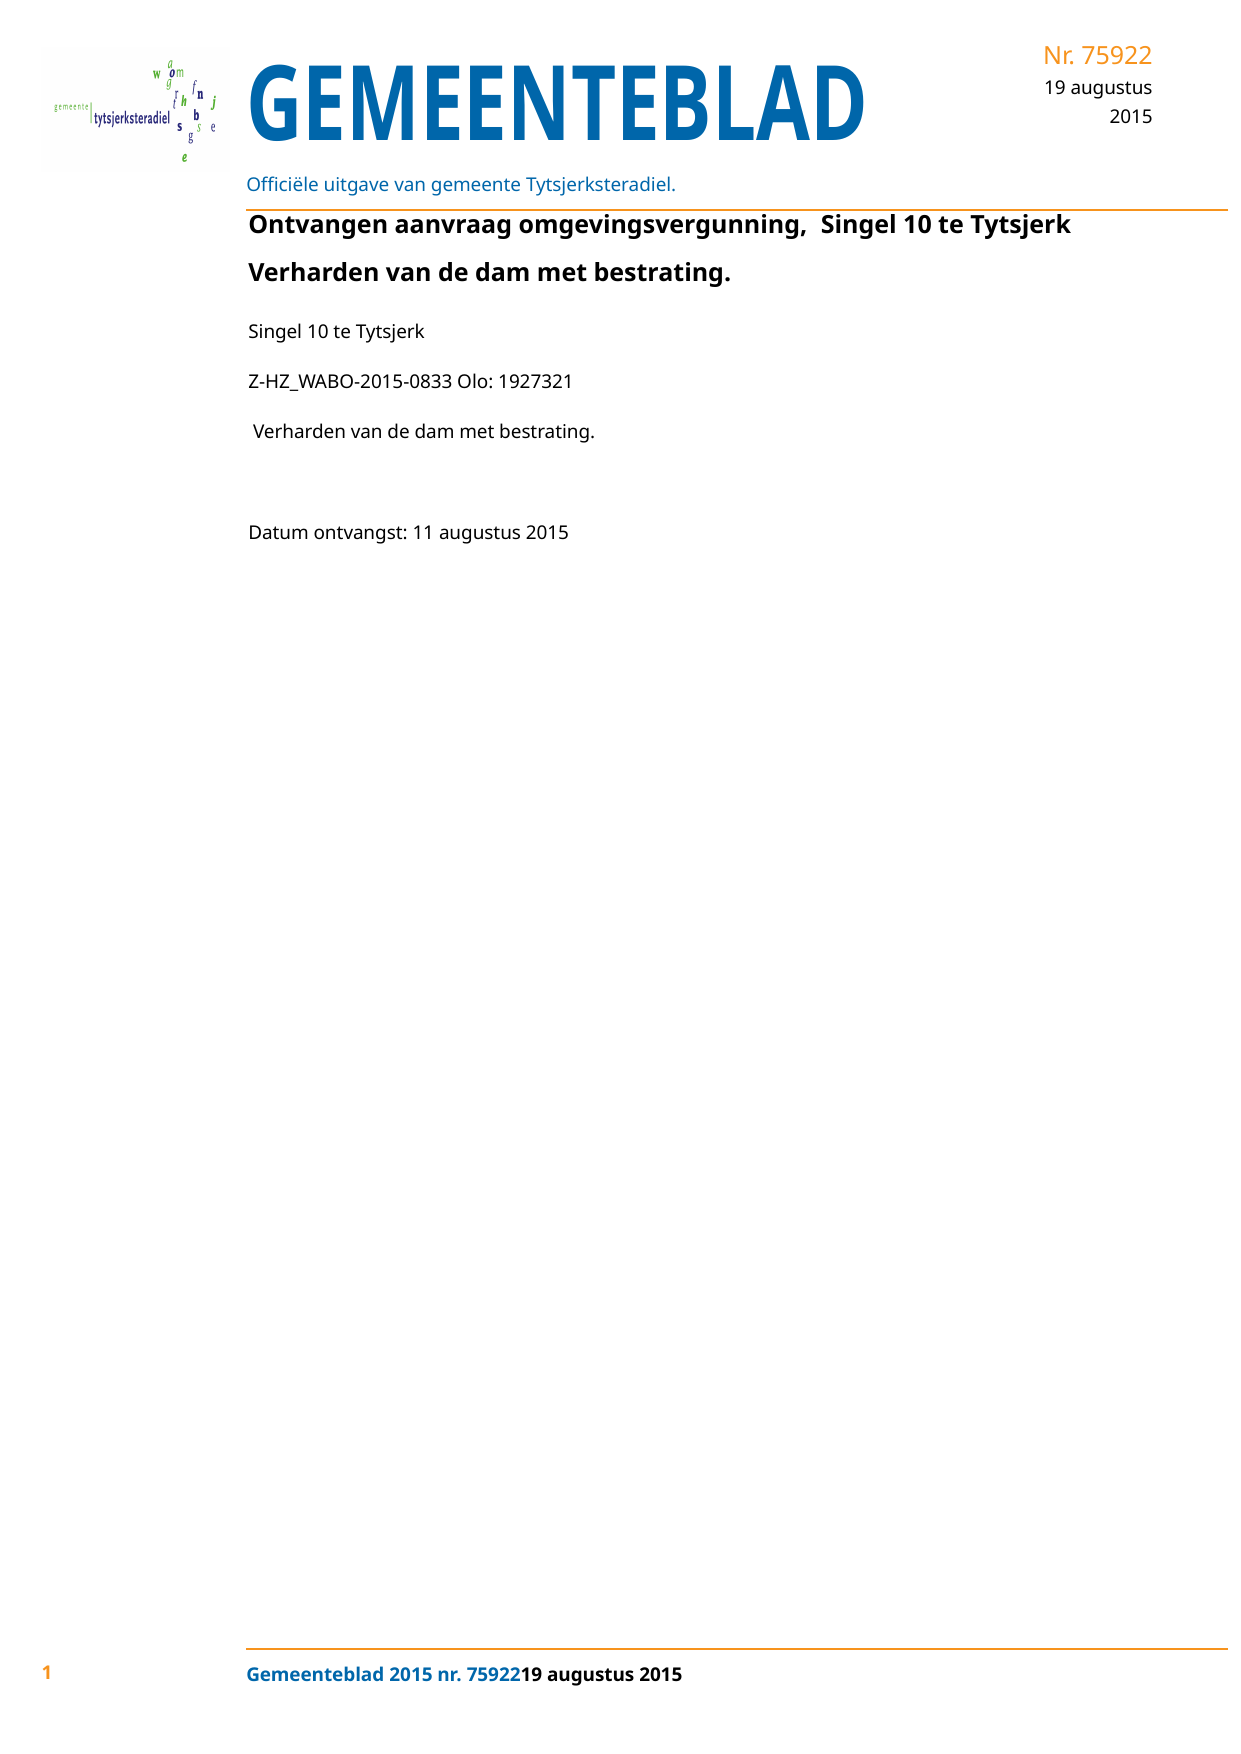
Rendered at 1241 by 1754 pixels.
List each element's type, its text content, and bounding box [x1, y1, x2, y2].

text Singel 10 te Tytsjerk [248, 318, 1152, 344]
text Verharden van de dam met bestrating. [248, 419, 1152, 444]
text Datum ontvangst: 11 augustus 2015 [248, 519, 1152, 545]
text Z-HZ_WABO-2015-0833 Olo: 1927321 [248, 368, 1152, 394]
text Ontvangen aanvraag omgevingsvergunning, Singel 10 te Tytsjerk Verharden van de dam met bestrating. [248, 211, 1152, 288]
picture [41, 47, 231, 172]
